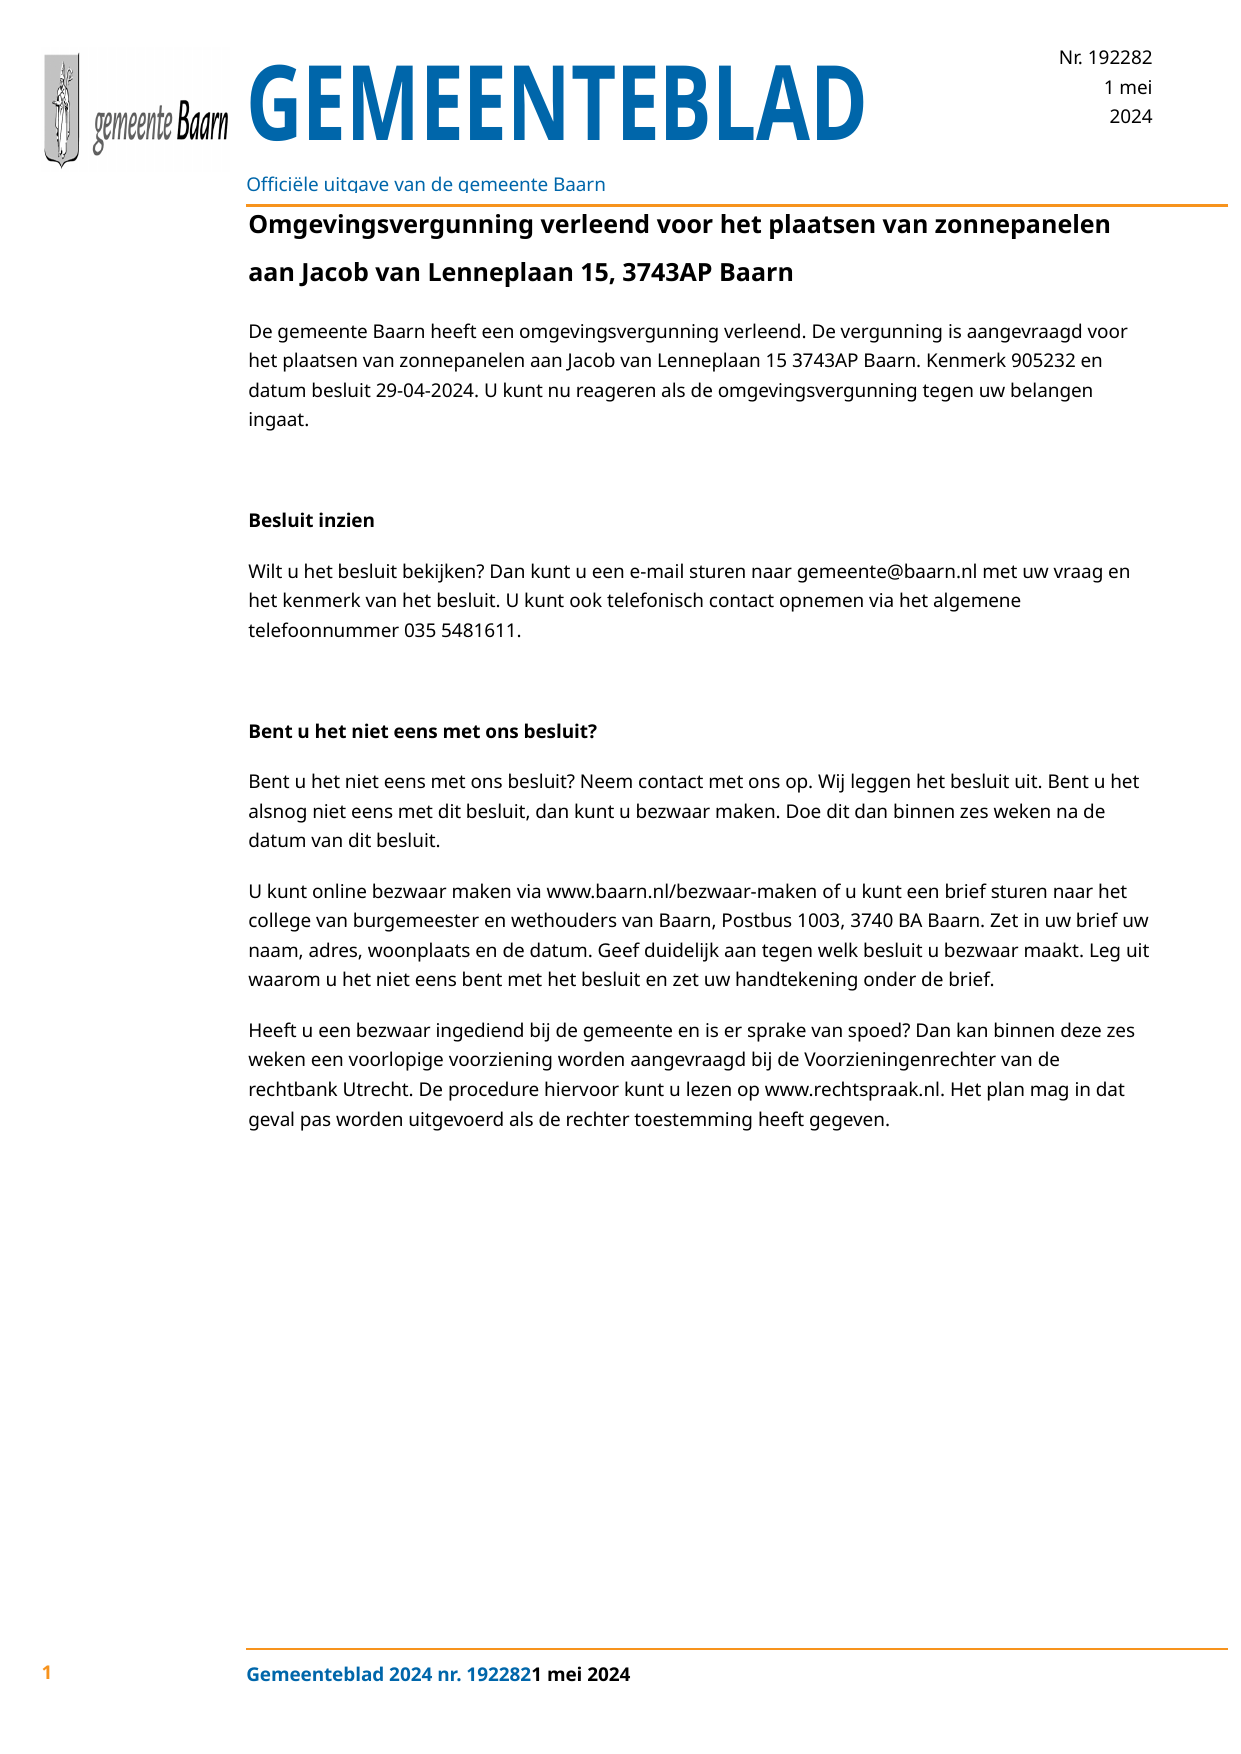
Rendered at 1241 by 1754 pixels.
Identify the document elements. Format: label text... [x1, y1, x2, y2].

text U kunt online bezwaar maken via www.baarn.nl/bezwaar-maken of u kunt een brief sturen naar het college van burgemeester en wethouders van Baarn, Postbus 1003, 3740 BA Baarn. Zet in uw brief uw naam, adres, woonplaats en de datum. Geef duidelijk aan tegen welk besluit u bezwaar maakt. Leg uit waarom u het niet eens bent met het besluit en zet uw handtekening onder de brief. [248, 878, 1152, 992]
text Besluit inzien [248, 507, 1152, 533]
text Bent u het niet eens met ons besluit? Neem contact met ons op. Wij leggen het besluit uit. Bent u het alsnog niet eens met dit besluit, dan kunt u bezwaar maken. Doe dit dan binnen zes weken na de datum van dit besluit. [248, 768, 1152, 853]
text De gemeente Baarn heeft een omgevingsvergunning verleend. De vergunning is aangevraagd voor het plaatsen van zonnepanelen aan Jacob van Lenneplaan 15 3743AP Baarn. Kenmerk 905232 en datum besluit 29-04-2024. U kunt nu reageren als de omgevingsvergunning tegen uw belangen ingaat. [248, 318, 1152, 432]
picture [41, 47, 231, 172]
text Wilt u het besluit bekijken? Dan kunt u een e-mail sturen naar gemeente@baarn.nl met uw vraag en het kenmerk van het besluit. U kunt ook telefonisch contact opnemen via het algemene telefoonnummer 035 5481611. [248, 558, 1152, 643]
text Bent u het niet eens met ons besluit? [248, 718, 1152, 744]
text Omgevingsvergunning verleend voor het plaatsen van zonnepanelen aan Jacob van Lenneplaan 15, 3743AP Baarn [248, 207, 1152, 288]
text Heeft u een bezwaar ingediend bij de gemeente en is er sprake van spoed? Dan kan binnen deze zes weken een voorlopige voorziening worden aangevraagd bij de Voorzieningenrechter van de rechtbank Utrecht. De procedure hiervoor kunt u lezen op www.rechtspraak.nl. Het plan mag in dat geval pas worden uitgevoerd als de rechter toestemming heeft gegeven. [248, 1017, 1152, 1132]
